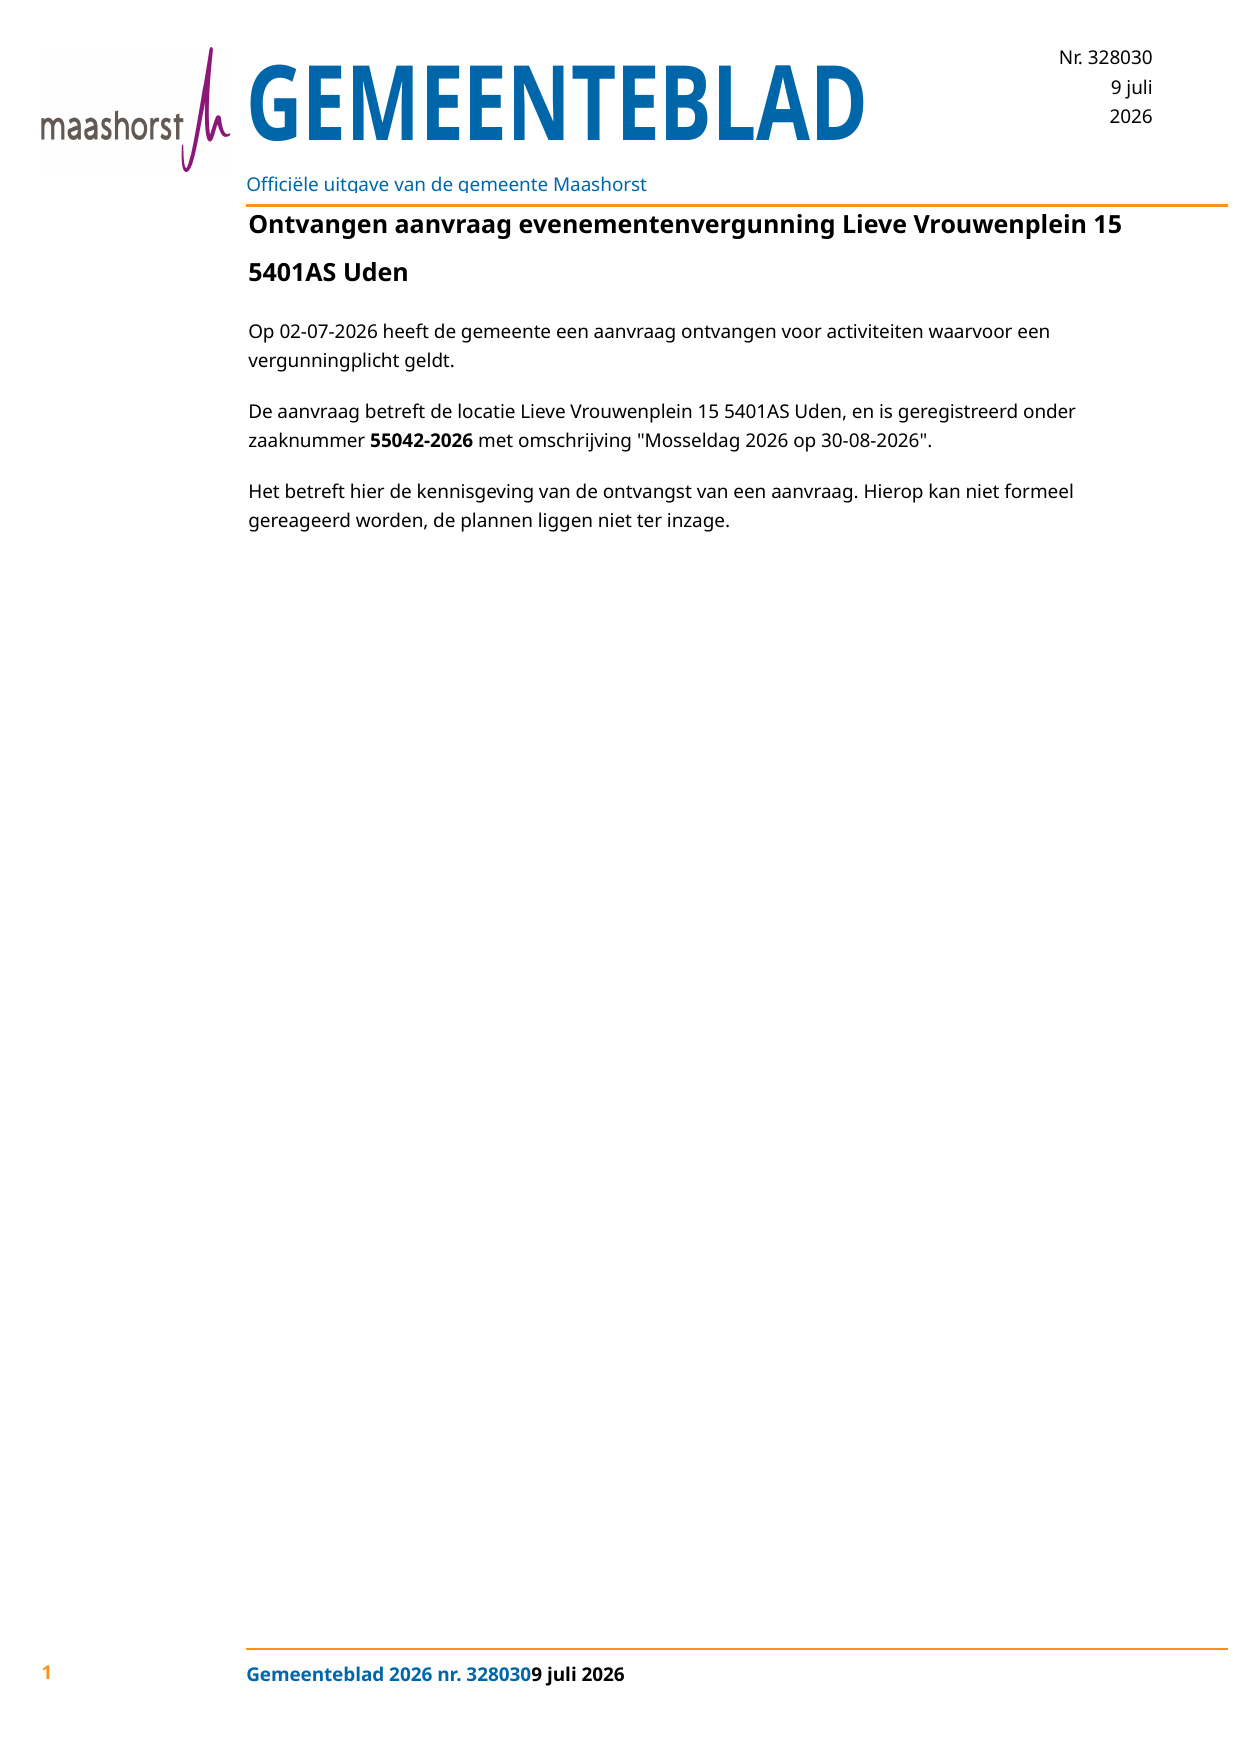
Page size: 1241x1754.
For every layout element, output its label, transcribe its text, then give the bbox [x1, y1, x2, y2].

text De aanvraag betreft de locatie Lieve Vrouwenplein 15 5401AS Uden, en is geregistreerd onder zaaknummer 55042-2026 met omschrijving "Mosseldag 2026 op 30-08-2026". [248, 398, 1152, 453]
picture [41, 47, 231, 172]
text Op 02-07-2026 heeft de gemeente een aanvraag ontvangen voor activiteiten waarvoor een vergunningplicht geldt. [248, 318, 1152, 373]
text Het betreft hier de kennisgeving van de ontvangst van een aanvraag. Hierop kan niet formeel gereageerd worden, de plannen liggen niet ter inzage. [248, 478, 1152, 533]
text Ontvangen aanvraag evenementenvergunning Lieve Vrouwenplein 15 5401AS Uden [248, 207, 1152, 288]
